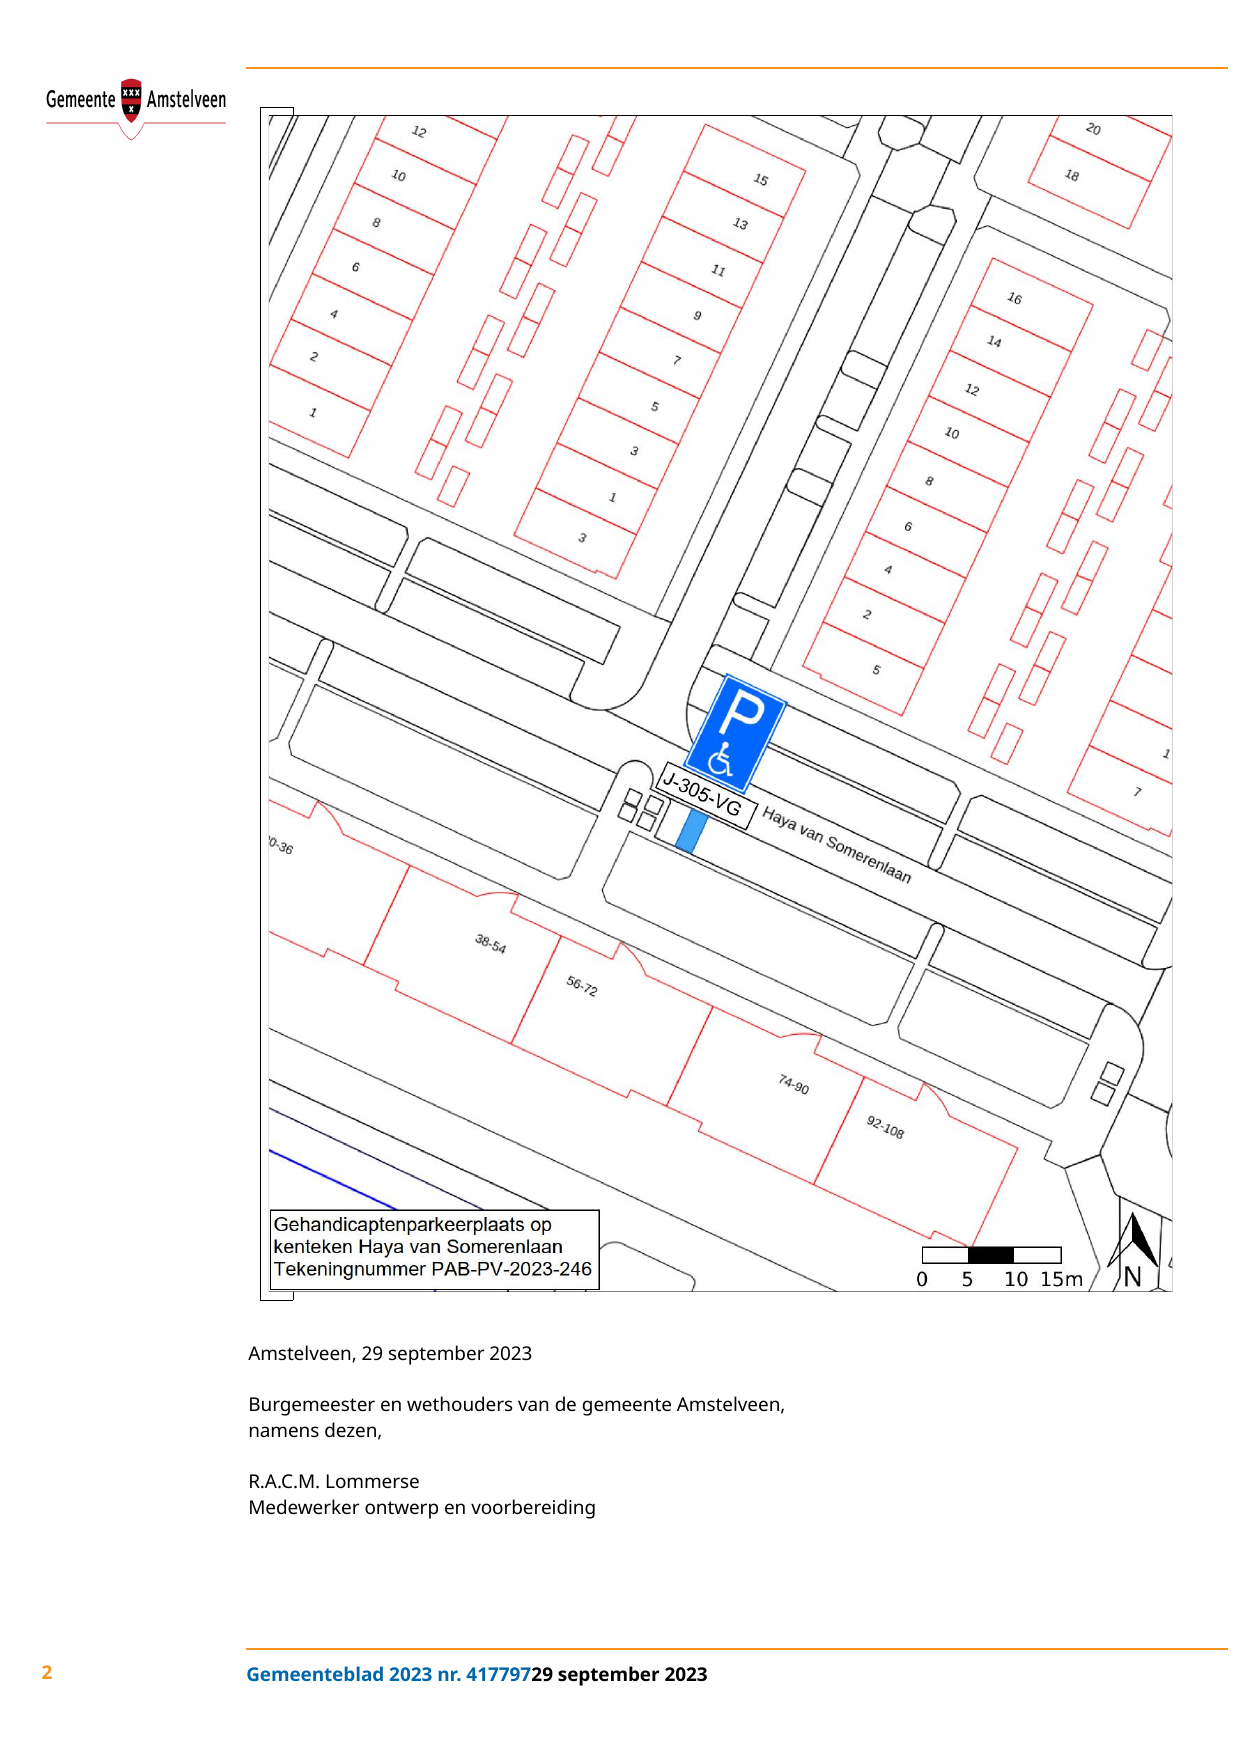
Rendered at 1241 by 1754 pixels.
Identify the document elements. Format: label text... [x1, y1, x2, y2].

picture [268, 115, 1173, 1292]
text namens dezen, [248, 1417, 1152, 1443]
text R.A.C.M. Lommerse [248, 1468, 1152, 1494]
text Amstelveen, 29 september 2023 [248, 1340, 1152, 1366]
picture [41, 47, 231, 172]
text Medewerker ontwerp en voorbereiding [248, 1494, 1152, 1520]
text Burgemeester en wethouders van de gemeente Amstelveen, [248, 1391, 1152, 1417]
